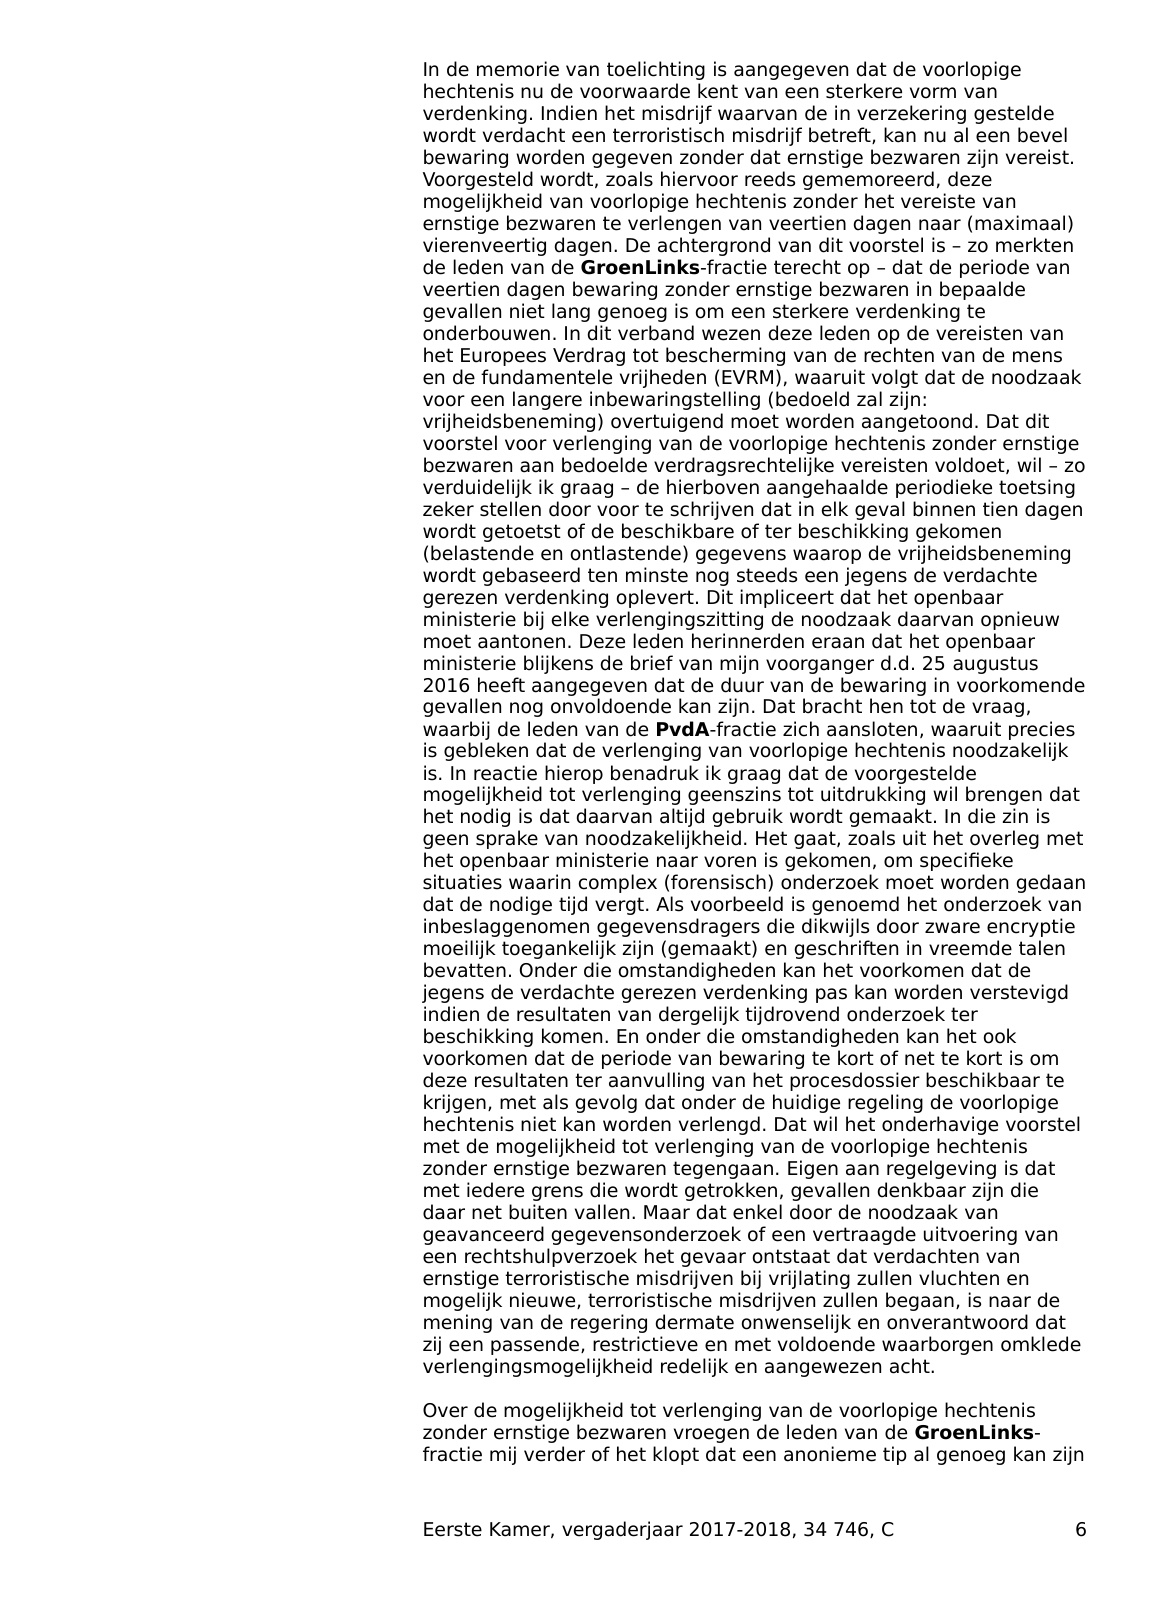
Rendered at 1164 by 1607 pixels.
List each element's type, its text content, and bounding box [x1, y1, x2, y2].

text In de memorie van toelichting is aangegeven dat de voorlopige hechtenis nu de voorwaarde kent van een sterkere vorm van verdenking. Indien het misdrijf waarvan de in verzekering gestelde wordt verdacht een terroristisch misdrijf betreft, kan nu al een bevel bewaring worden gegeven zonder dat ernstige bezwaren zijn vereist. Voorgesteld wordt, zoals hiervoor reeds gememoreerd, deze mogelijkheid van voorlopige hechtenis zonder het vereiste van ernstige bezwaren te verlengen van veertien dagen naar (maximaal) vierenveertig dagen. De achtergrond van dit voorstel is – zo merkten de leden van de GroenLinks-fractie terecht op – dat de periode van veertien dagen bewaring zonder ernstige bezwaren in bepaalde gevallen niet lang genoeg is om een sterkere verdenking te onderbouwen. In dit verband wezen deze leden op de vereisten van het Europees Verdrag tot bescherming van de rechten van de mens en de fundamentele vrijheden (EVRM), waaruit volgt dat de noodzaak voor een langere inbewaringstelling (bedoeld zal zijn: vrijheidsbeneming) overtuigend moet worden aangetoond. Dat dit voorstel voor verlenging van de voorlopige hechtenis zonder ernstige bezwaren aan bedoelde verdragsrechtelijke vereisten voldoet, wil – zo verduidelijk ik graag – de hierboven aangehaalde periodieke toetsing zeker stellen door voor te schrijven dat in elk geval binnen tien dagen wordt getoetst of de beschikbare of ter beschikking gekomen (belastende en ontlastende) gegevens waarop de vrijheidsbeneming wordt gebaseerd ten minste nog steeds een jegens de verdachte gerezen verdenking oplevert. Dit impliceert dat het openbaar ministerie bij elke verlengingszitting de noodzaak daarvan opnieuw moet aantonen. Deze leden herinnerden eraan dat het openbaar ministerie blijkens de brief van mijn voorganger d.d. 25 augustus 2016 heeft aangegeven dat de duur van de bewaring in voorkomende gevallen nog onvoldoende kan zijn. Dat bracht hen tot de vraag, waarbij de leden van de PvdA-fractie zich aansloten, waaruit precies is gebleken dat de verlenging van voorlopige hechtenis noodzakelijk is. In reactie hierop benadruk ik graag dat de voorgestelde mogelijkheid tot verlenging geenszins tot uitdrukking wil brengen dat het nodig is dat daarvan altijd gebruik wordt gemaakt. In die zin is geen sprake van noodzakelijkheid. Het gaat, zoals uit het overleg met het openbaar ministerie naar voren is gekomen, om specifieke situaties waarin complex (forensisch) onderzoek moet worden gedaan dat de nodige tijd vergt. Als voorbeeld is genoemd het onderzoek van inbeslaggenomen gegevensdragers die dikwijls door zware encryptie moeilijk toegankelijk zijn (gemaakt) en geschriften in vreemde talen bevatten. Onder die omstandigheden kan het voorkomen dat de jegens de verdachte gerezen verdenking pas kan worden verstevigd indien de resultaten van dergelijk tijdrovend onderzoek ter beschikking komen. En onder die omstandigheden kan het ook voorkomen dat de periode van bewaring te kort of net te kort is om deze resultaten ter aanvulling van het procesdossier beschikbaar te krijgen, met als gevolg dat onder de huidige regeling de voorlopige hechtenis niet kan worden verlengd. Dat wil het onderhavige voorstel met de mogelijkheid tot verlenging van de voorlopige hechtenis zonder ernstige bezwaren tegengaan. Eigen aan regelgeving is dat met iedere grens die wordt getrokken, gevallen denkbaar zijn die daar net buiten vallen. Maar dat enkel door de noodzaak van geavanceerd gegevensonderzoek of een vertraagde uitvoering van een rechtshulpverzoek het gevaar ontstaat dat verdachten van ernstige terroristische misdrijven bij vrijlating zullen vluchten en mogelijk nieuwe, terroristische misdrijven zullen begaan, is naar de mening van de regering dermate onwenselijk en onverantwoord dat zij een passende, restrictieve en met voldoende waarborgen omklede verlengingsmogelijkheid redelijk en aangewezen acht. [422, 59, 1087, 1378]
text Over de mogelijkheid tot verlenging van de voorlopige hechtenis zonder ernstige bezwaren vroegen de leden van de GroenLinks-fractie mij verder of het klopt dat een anonieme tip al genoeg kan zijn [422, 1400, 1087, 1466]
